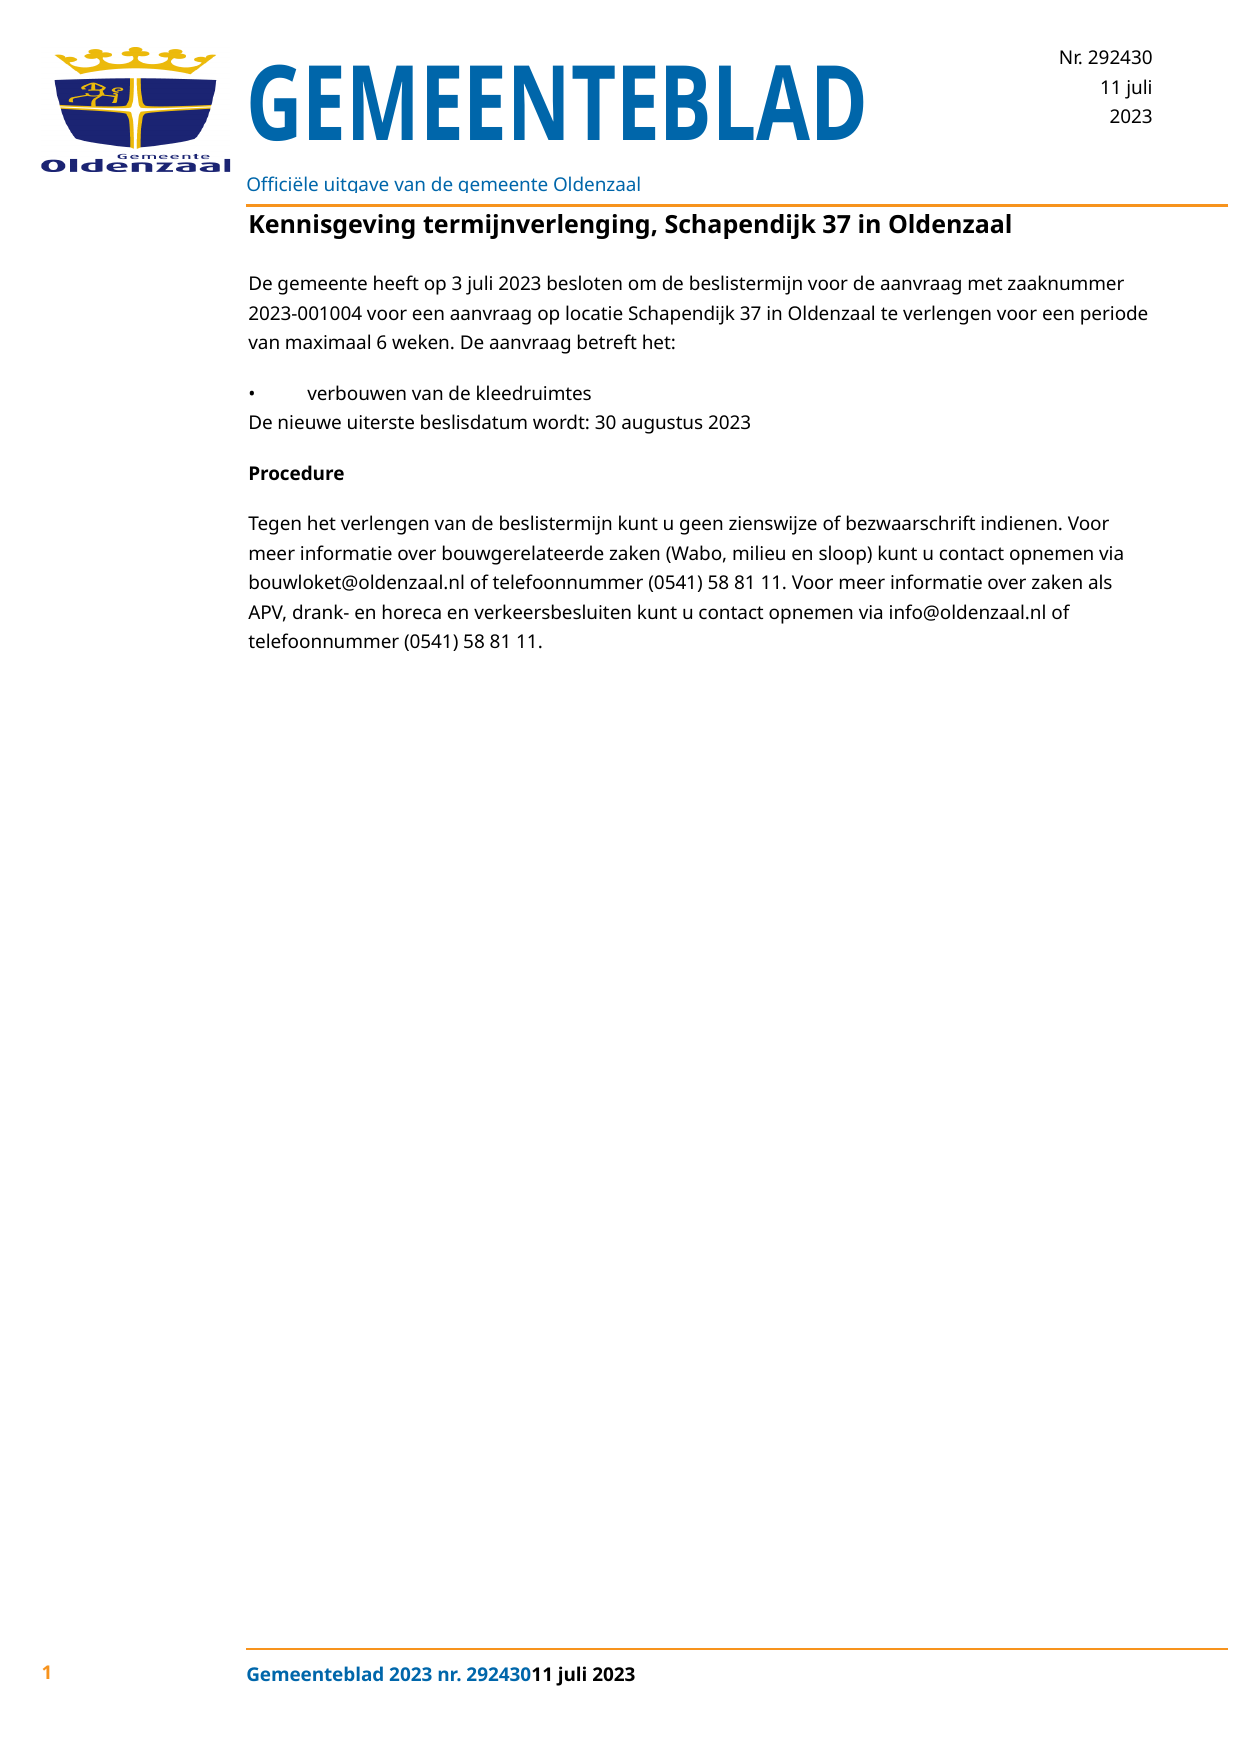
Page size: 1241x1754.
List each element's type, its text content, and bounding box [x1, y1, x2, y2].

text De nieuwe uiterste beslisdatum wordt: 30 augustus 2023 [248, 409, 1152, 435]
text Kennisgeving termijnverlenging, Schapendijk 37 in Oldenzaal [248, 207, 1152, 241]
text Procedure [248, 460, 1152, 486]
list verbouwen van de kleedruimtes [248, 380, 1152, 406]
text De gemeente heeft op 3 juli 2023 besloten om de beslistermijn voor de aanvraag met zaaknummer 2023-001004 voor een aanvraag op locatie Schapendijk 37 in Oldenzaal te verlengen voor een periode van maximaal 6 weken. De aanvraag betreft het: [248, 270, 1152, 355]
text Tegen het verlengen van de beslistermijn kunt u geen zienswijze of bezwaarschrift indienen. Voor meer informatie over bouwgerelateerde zaken (Wabo, milieu en sloop) kunt u contact opnemen via bouwloket@oldenzaal.nl of telefoonnummer (0541) 58 81 11. Voor meer informatie over zaken als APV, drank- en horeca en verkeersbesluiten kunt u contact opnemen via info@oldenzaal.nl of telefoonnummer (0541) 58 81 11. [248, 510, 1152, 654]
picture [41, 47, 231, 172]
